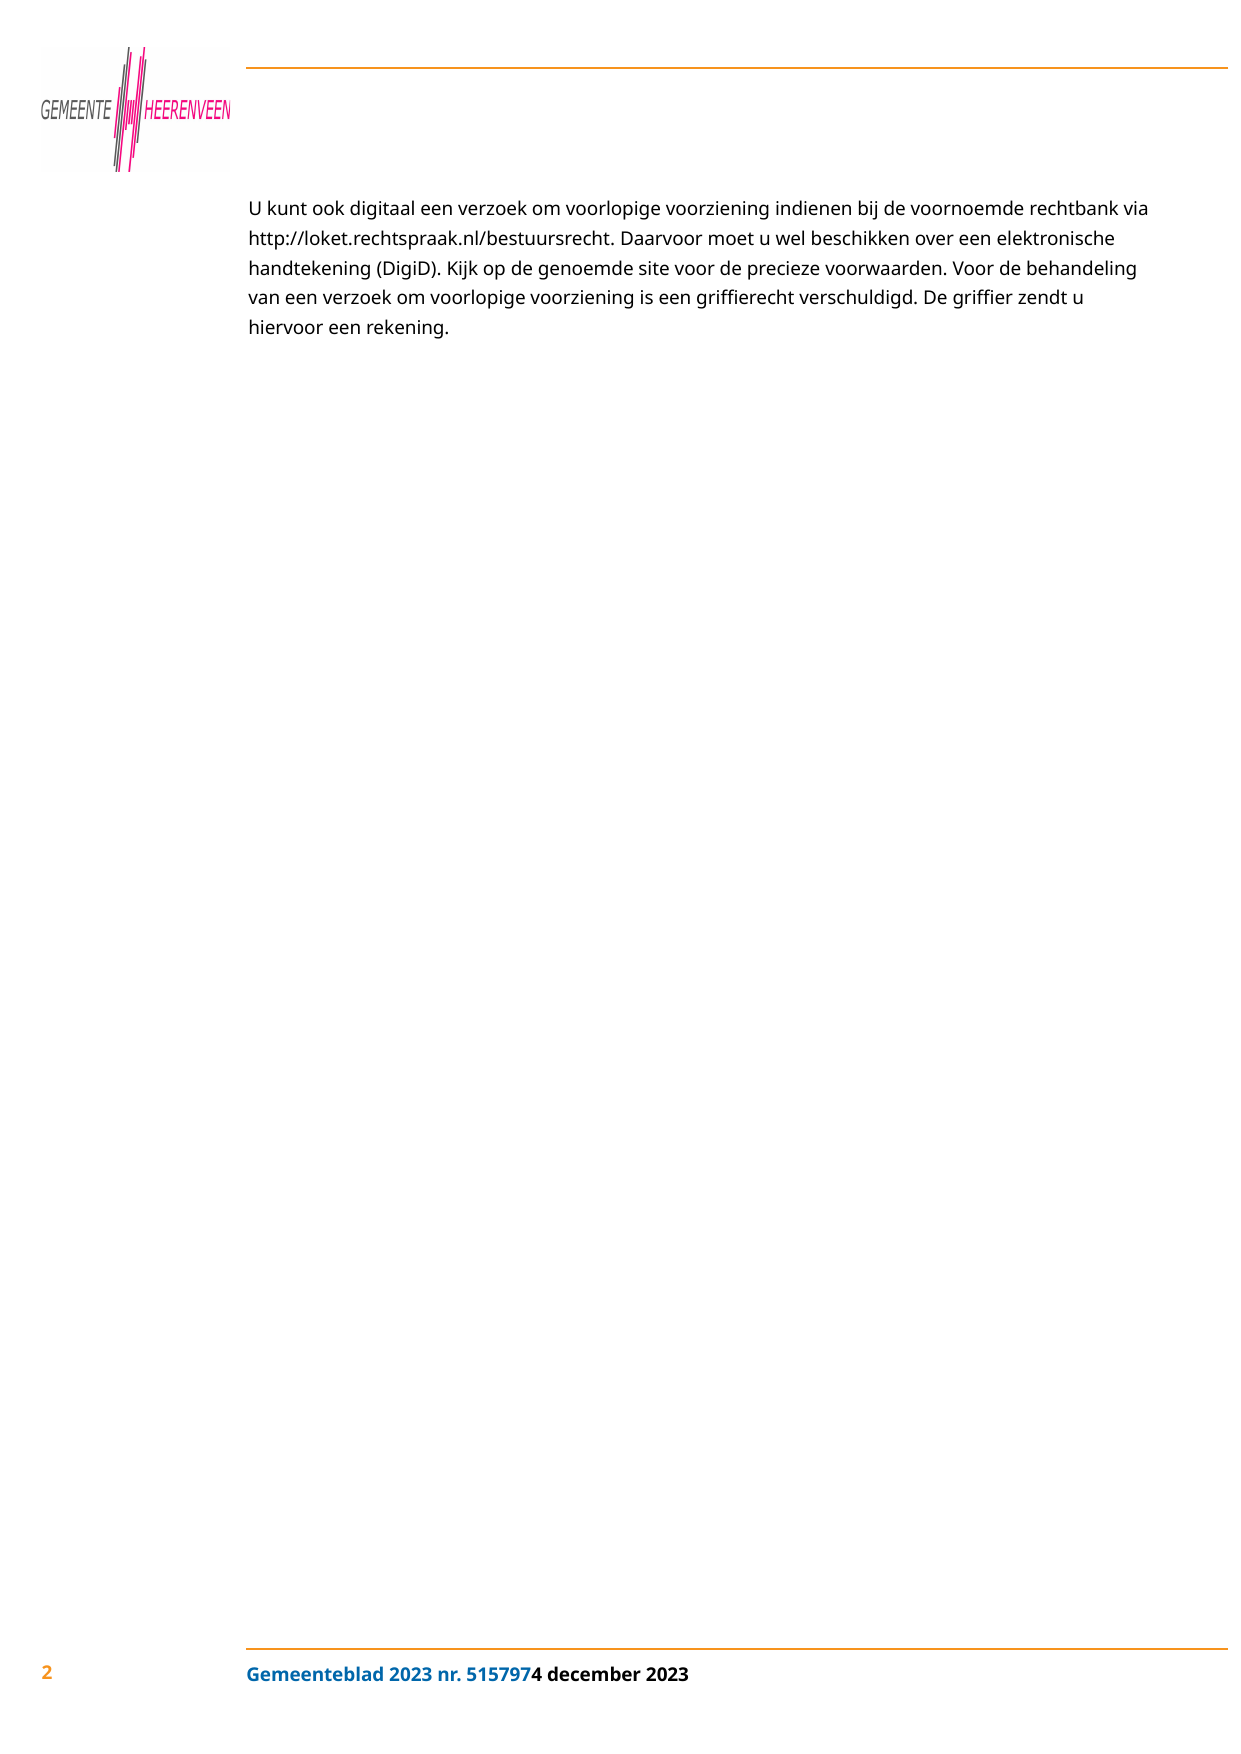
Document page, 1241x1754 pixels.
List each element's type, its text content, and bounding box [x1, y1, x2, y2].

text U kunt ook digitaal een verzoek om voorlopige voorziening indienen bij de voornoemde rechtbank via http://loket.rechtspraak.nl/bestuursrecht. Daarvoor moet u wel beschikken over een elektronische handtekening (DigiD). Kijk op de genoemde site voor de precieze voorwaarden. Voor de behandeling van een verzoek om voorlopige voorziening is een griffierecht verschuldigd. De griffier zendt u hiervoor een rekening. [248, 196, 1152, 340]
picture [41, 47, 231, 172]
